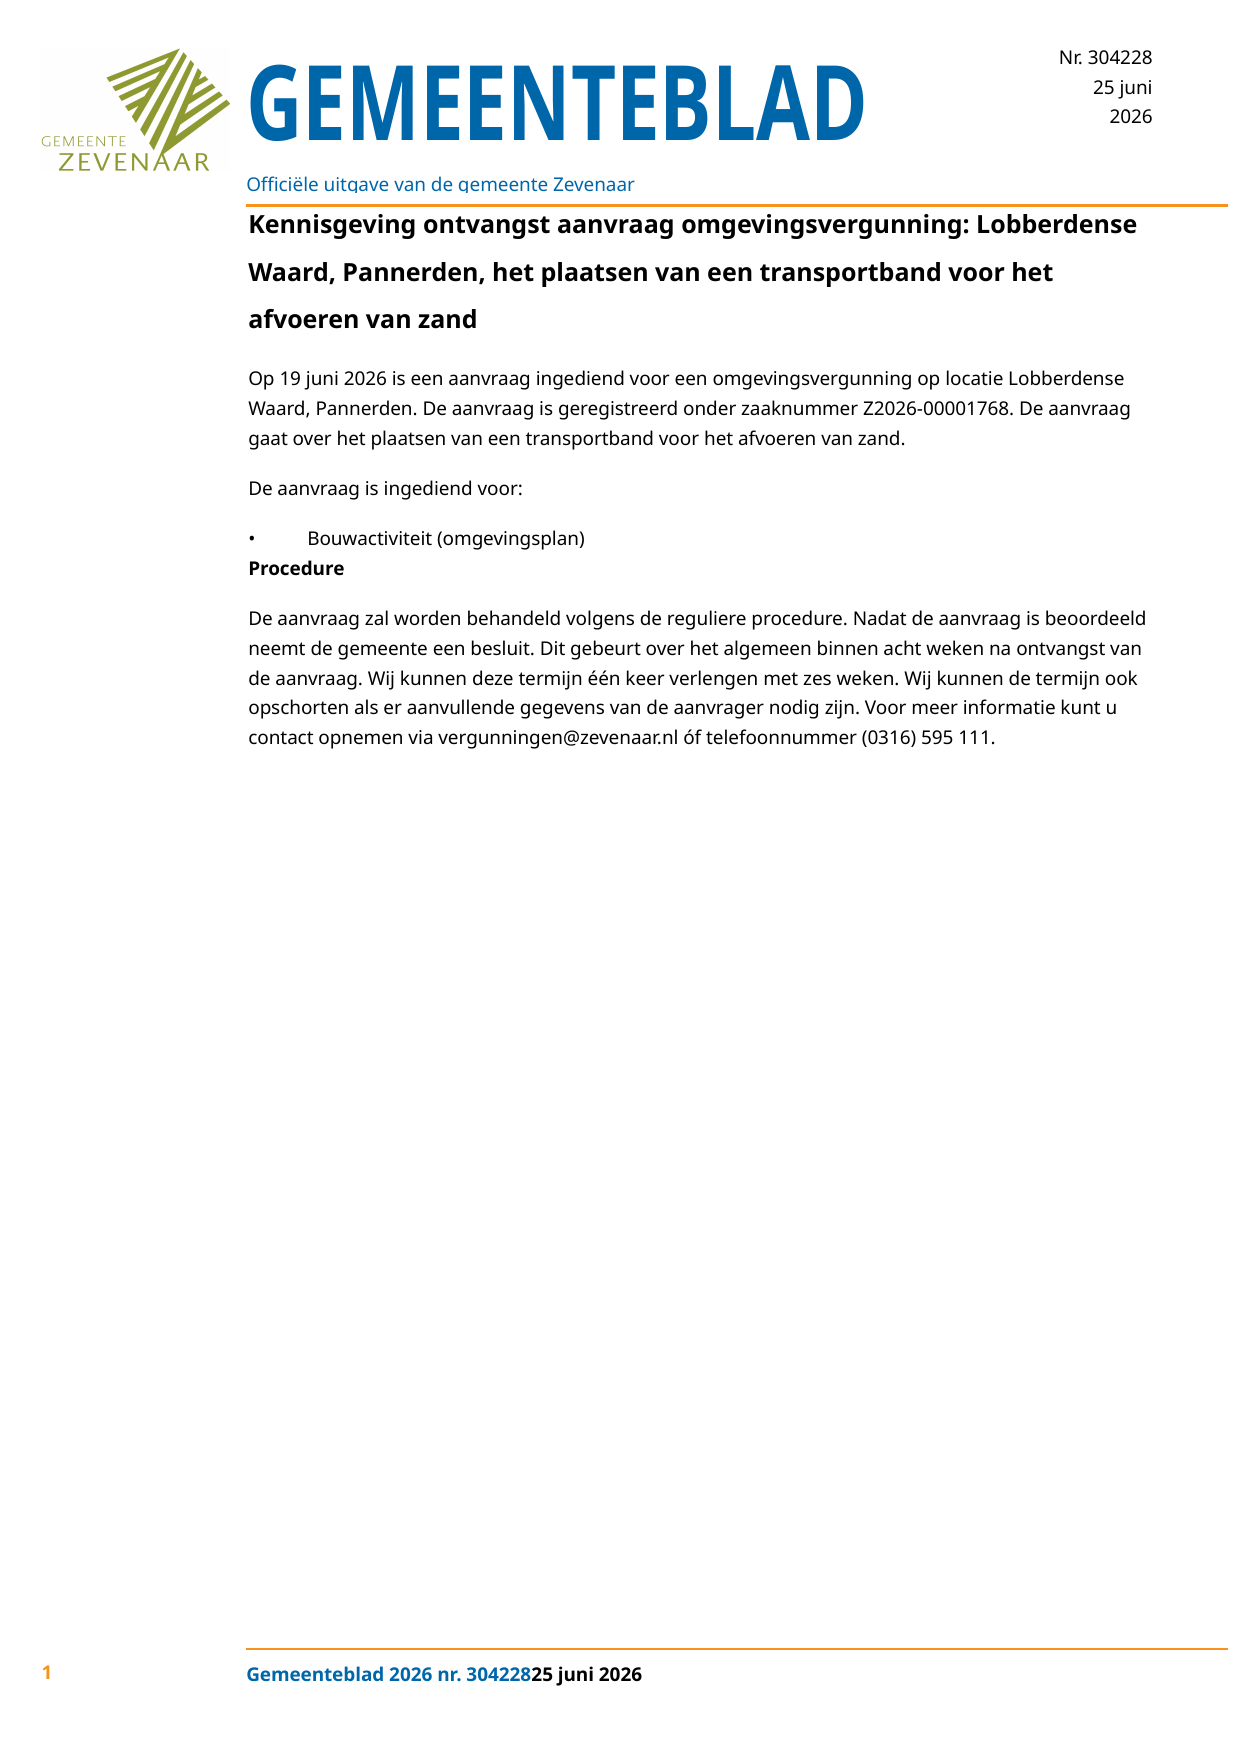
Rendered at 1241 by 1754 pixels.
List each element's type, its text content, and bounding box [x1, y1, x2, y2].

text De aanvraag is ingediend voor: [248, 475, 1152, 501]
picture [41, 47, 231, 172]
text Procedure [248, 555, 1152, 581]
text De aanvraag zal worden behandeld volgens de reguliere procedure. Nadat de aanvraag is beoordeeld neemt de gemeente een besluit. Dit gebeurt over het algemeen binnen acht weken na ontvangst van de aanvraag. Wij kunnen deze termijn één keer verlengen met zes weken. Wij kunnen de termijn ook opschorten als er aanvullende gegevens van de aanvrager nodig zijn. Voor meer informatie kunt u contact opnemen via vergunningen@zevenaar.nl óf telefoonnummer (0316) 595 111. [248, 606, 1152, 749]
text Op 19 juni 2026 is een aanvraag ingediend voor een omgevingsvergunning op locatie Lobberdense Waard, Pannerden. De aanvraag is geregistreerd onder zaaknummer Z2026-00001768. De aanvraag gaat over het plaatsen van een transportband voor het afvoeren van zand. [248, 366, 1152, 450]
text Kennisgeving ontvangst aanvraag omgevingsvergunning: Lobberdense Waard, Pannerden, het plaatsen van een transportband voor het afvoeren van zand [248, 207, 1152, 336]
list Bouwactiviteit (omgevingsplan) [248, 526, 1152, 551]
